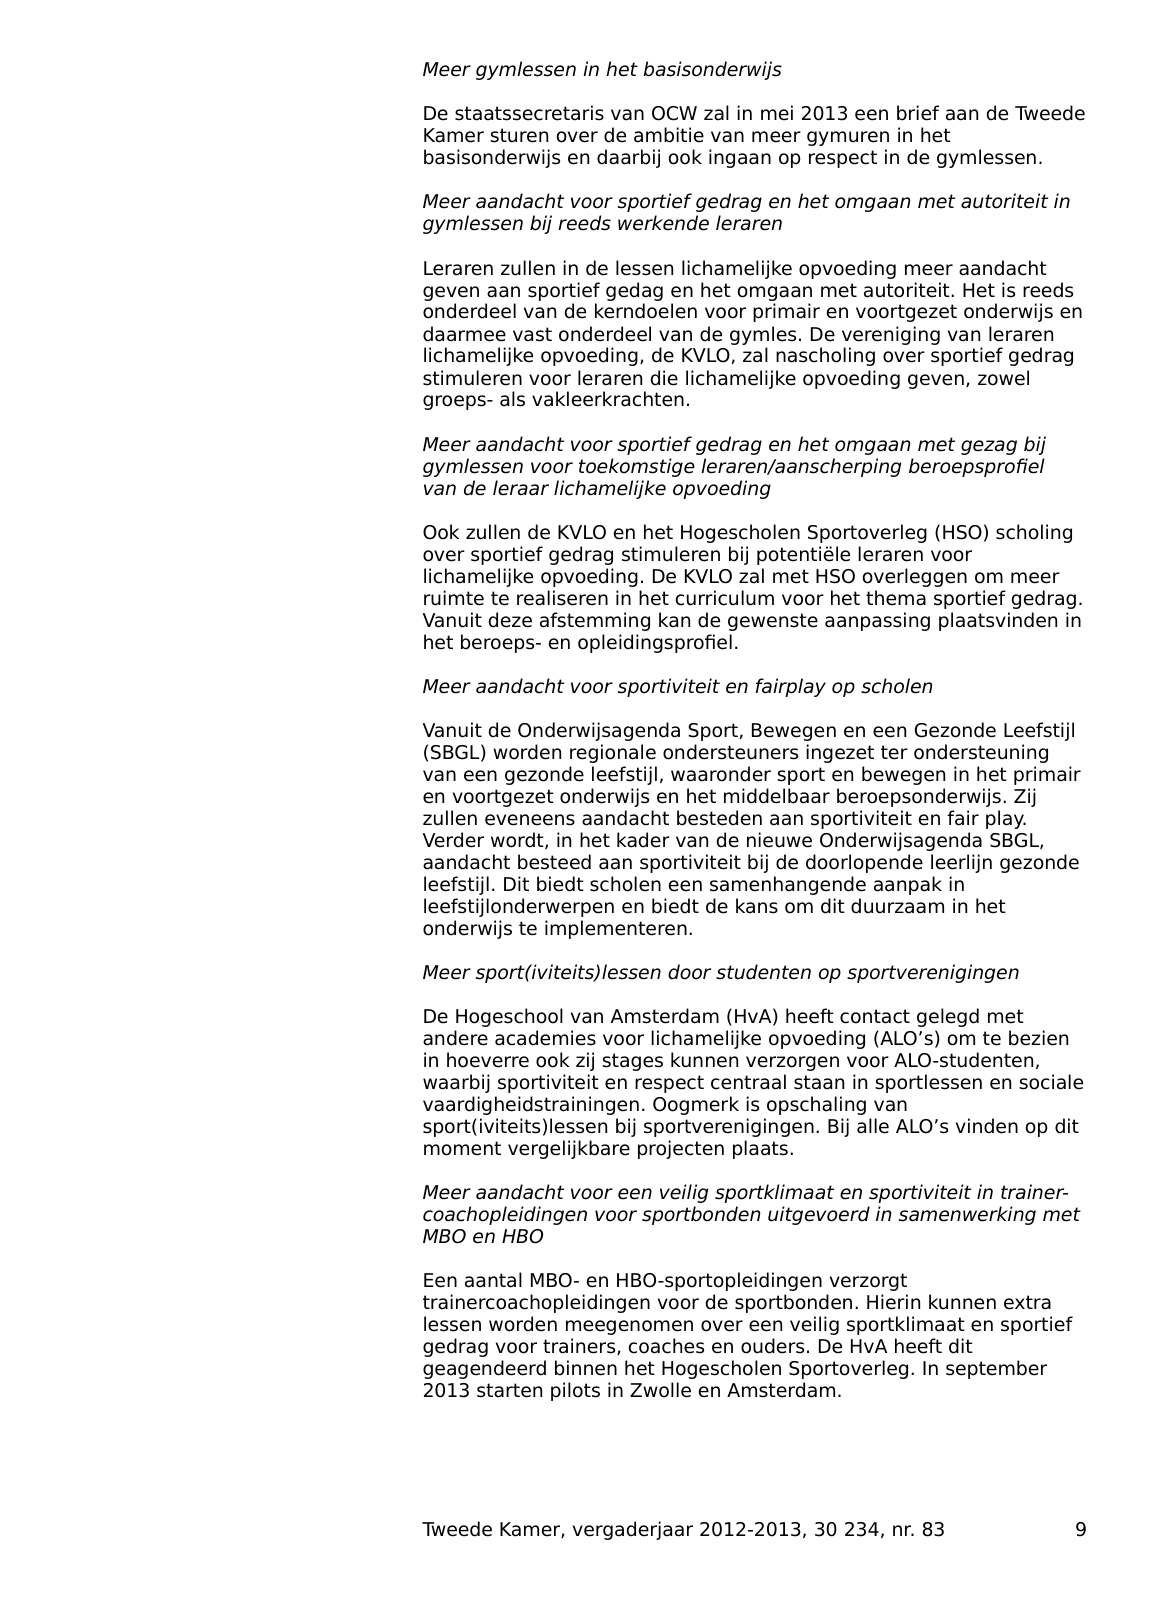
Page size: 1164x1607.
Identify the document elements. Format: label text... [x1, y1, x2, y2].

subtitle Meer aandacht voor sportief gedrag en het omgaan met autoriteit in gymlessen bij reeds werkende leraren [422, 191, 1087, 235]
text Leraren zullen in de lessen lichamelijke opvoeding meer aandacht geven aan sportief gedag en het omgaan met autoriteit. Het is reeds onderdeel van de kerndoelen voor primair en voortgezet onderwijs en daarmee vast onderdeel van de gymles. De vereniging van leraren lichamelijke opvoeding, de KVLO, zal nascholing over sportief gedrag stimuleren voor leraren die lichamelijke opvoeding geven, zowel groeps- als vakleerkrachten. [422, 257, 1087, 411]
subtitle Meer gymlessen in het basisonderwijs [422, 59, 1087, 81]
text De staatssecretaris van OCW zal in mei 2013 een brief aan de Tweede Kamer sturen over de ambitie van meer gymuren in het basisonderwijs en daarbij ook ingaan op respect in de gymlessen. [422, 103, 1087, 169]
subtitle Meer aandacht voor een veilig sportklimaat en sportiviteit in trainer-coachopleidingen voor sportbonden uitgevoerd in samenwerking met MBO en HBO [422, 1182, 1087, 1248]
text De Hogeschool van Amsterdam (HvA) heeft contact gelegd met andere academies voor lichamelijke opvoeding (ALO’s) om te bezien in hoeverre ook zij stages kunnen verzorgen voor ALO-studenten, waarbij sportiviteit en respect centraal staan in sportlessen en sociale vaardigheidstrainingen. Oogmerk is opschaling van sport(iviteits)lessen bij sportverenigingen. Bij alle ALO’s vinden op dit moment vergelijkbare projecten plaats. [422, 1006, 1087, 1160]
text Vanuit de Onderwijsagenda Sport, Bewegen en een Gezonde Leefstijl (SBGL) worden regionale ondersteuners ingezet ter ondersteuning van een gezonde leefstijl, waaronder sport en bewegen in het primair en voortgezet onderwijs en het middelbaar beroepsonderwijs. Zij zullen eveneens aandacht besteden aan sportiviteit en fair play. Verder wordt, in het kader van de nieuwe Onderwijsagenda SBGL, aandacht besteed aan sportiviteit bij de doorlopende leerlijn gezonde leefstijl. Dit biedt scholen een samenhangende aanpak in leefstijlonderwerpen en biedt de kans om dit duurzaam in het onderwijs te implementeren. [422, 720, 1087, 940]
text Een aantal MBO- en HBO-sportopleidingen verzorgt trainercoachopleidingen voor de sportbonden. Hierin kunnen extra lessen worden meegenomen over een veilig sportklimaat en sportief gedrag voor trainers, coaches en ouders. De HvA heeft dit geagendeerd binnen het Hogescholen Sportoverleg. In september 2013 starten pilots in Zwolle en Amsterdam. [422, 1270, 1087, 1402]
text Ook zullen de KVLO en het Hogescholen Sportoverleg (HSO) scholing over sportief gedrag stimuleren bij potentiële leraren voor lichamelijke opvoeding. De KVLO zal met HSO overleggen om meer ruimte te realiseren in het curriculum voor het thema sportief gedrag. Vanuit deze afstemming kan de gewenste aanpassing plaatsvinden in het beroeps- en opleidingsprofiel. [422, 522, 1087, 653]
subtitle Meer aandacht voor sportiviteit en fairplay op scholen [422, 676, 1087, 698]
subtitle Meer sport(iviteits)lessen door studenten op sportverenigingen [422, 962, 1087, 984]
subtitle Meer aandacht voor sportief gedrag en het omgaan met gezag bij gymlessen voor toekomstige leraren/aanscherping beroepsprofiel van de leraar lichamelijke opvoeding [422, 433, 1087, 499]
